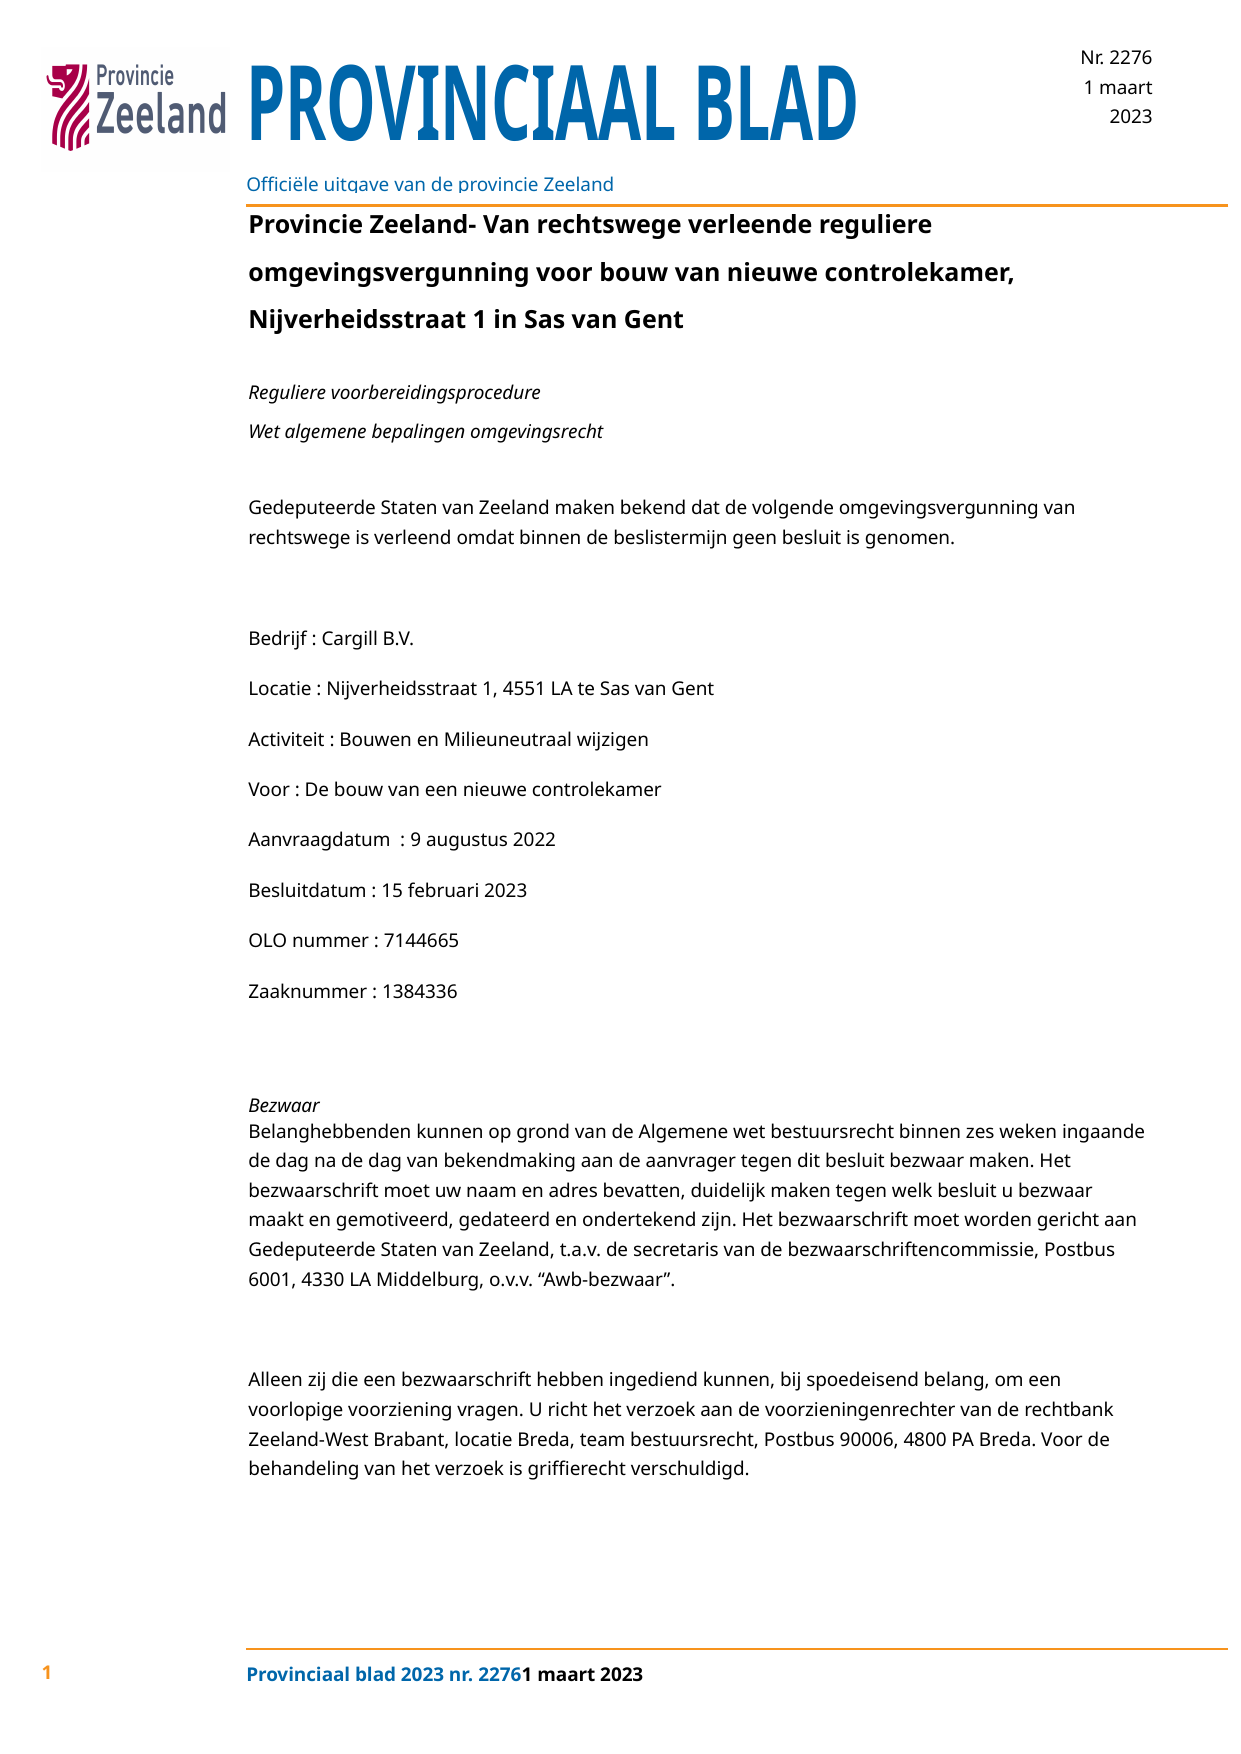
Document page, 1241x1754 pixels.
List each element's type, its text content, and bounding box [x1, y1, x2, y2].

text Provincie Zeeland- Van rechtswege verleende reguliere omgevingsvergunning voor bouw van nieuwe controlekamer, Nijverheidsstraat 1 in Sas van Gent [248, 207, 1152, 336]
text Locatie : Nijverheidsstraat 1, 4551 LA te Sas van Gent [248, 675, 1152, 701]
text Bezwaar [248, 1092, 1152, 1118]
text Voor : De bouw van een nieuwe controlekamer [248, 776, 1152, 802]
text Aanvraagdatum : 9 augustus 2022 [248, 827, 1152, 852]
text Belanghebbenden kunnen op grond van de Algemene wet bestuursrecht binnen zes weken ingaande de dag na de dag van bekendmaking aan de aanvrager tegen dit besluit bezwaar maken. Het bezwaarschrift moet uw naam en adres bevatten, duidelijk maken tegen welk besluit u bezwaar maakt en gemotiveerd, gedateerd en ondertekend zijn. Het bezwaarschrift moet worden gericht aan Gedeputeerde Staten van Zeeland, t.a.v. de secretaris van de bezwaarschriftencommissie, Postbus 6001, 4330 LA Middelburg, o.v.v. “Awb-bezwaar”. [248, 1118, 1152, 1292]
text Reguliere voorbereidingsprocedure [248, 379, 1152, 405]
text Gedeputeerde Staten van Zeeland maken bekend dat de volgende omgevingsvergunning van rechtswege is verleend omdat binnen de beslistermijn geen besluit is genomen. [248, 494, 1152, 550]
text Zaaknummer : 1384336 [248, 978, 1152, 1003]
text Bedrijf : Cargill B.V. [248, 625, 1152, 651]
text Alleen zij die een bezwaarschrift hebben ingediend kunnen, bij spoedeisend belang, om een voorlopige voorziening vragen. U richt het verzoek aan de voorzieningenrechter van de rechtbank Zeeland-West Brabant, locatie Breda, team bestuursrecht, Postbus 90006, 4800 PA Breda. Voor de behandeling van het verzoek is griffierecht verschuldigd. [248, 1367, 1152, 1481]
picture [41, 47, 231, 172]
text Besluitdatum : 15 februari 2023 [248, 877, 1152, 903]
text Activiteit : Bouwen en Milieuneutraal wijzigen [248, 726, 1152, 751]
text OLO nummer : 7144665 [248, 927, 1152, 953]
text Wet algemene bepalingen omgevingsrecht [248, 418, 1152, 444]
